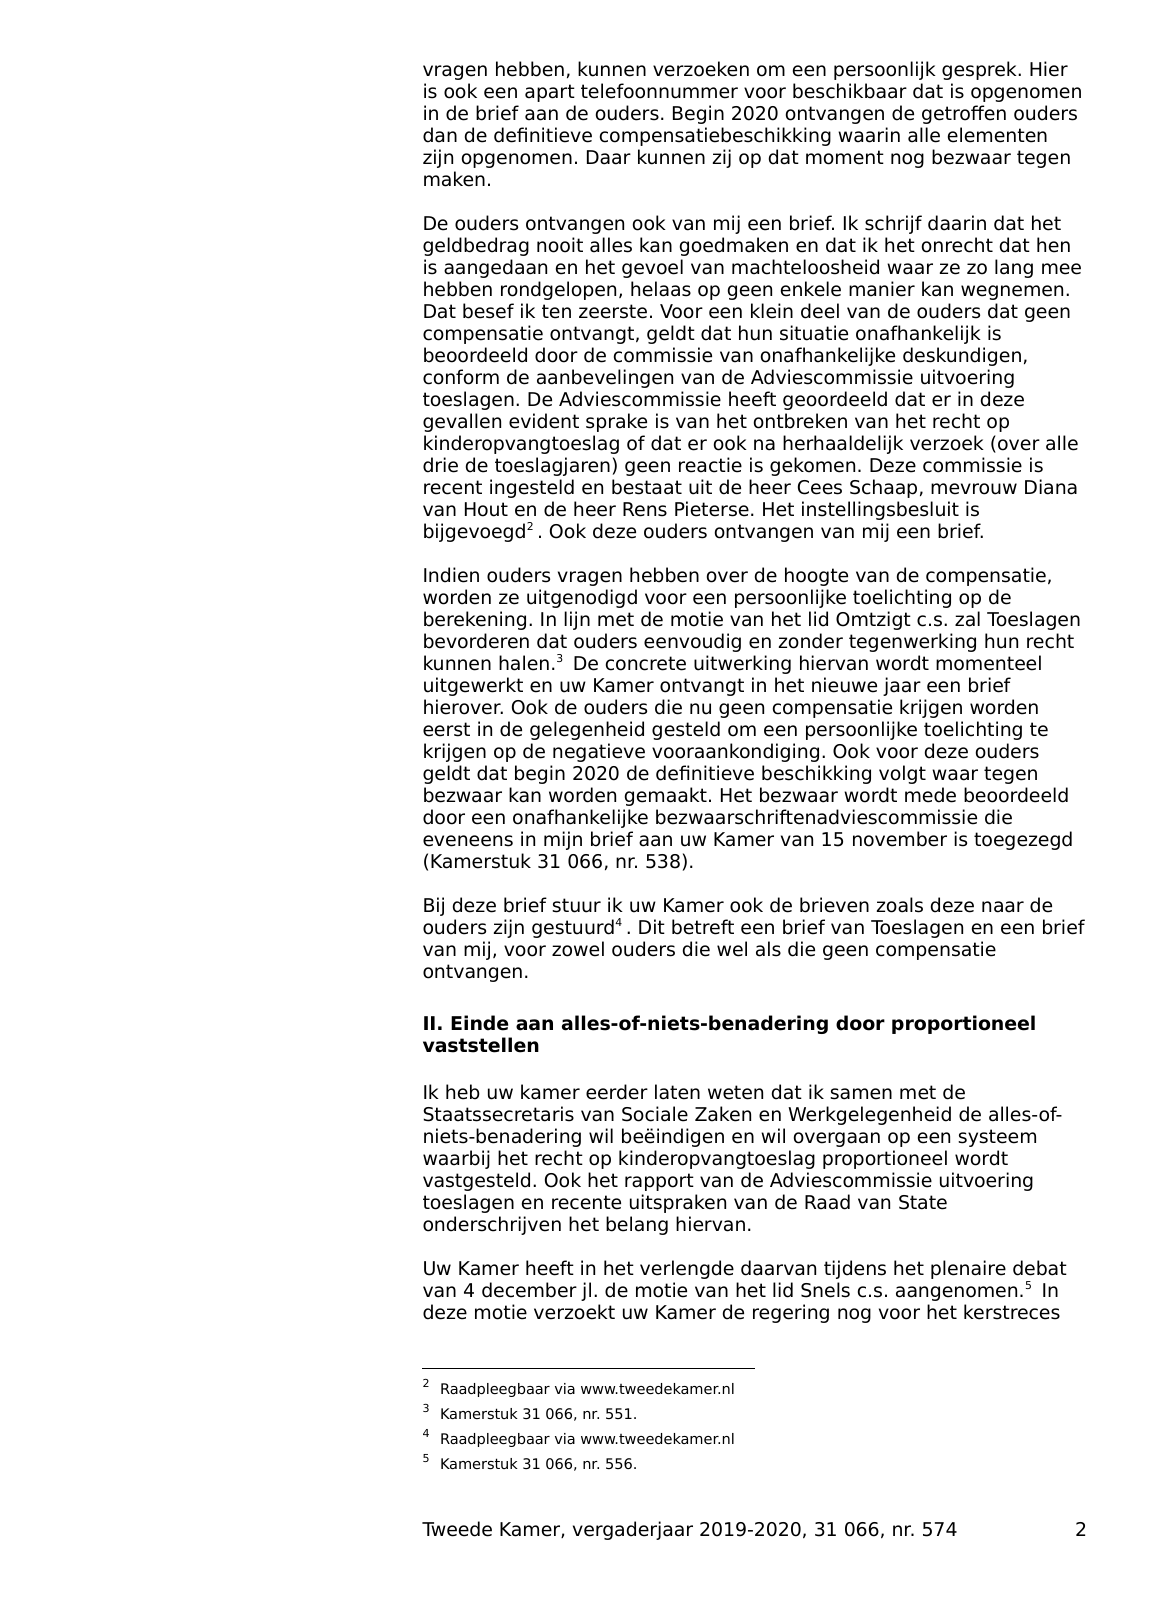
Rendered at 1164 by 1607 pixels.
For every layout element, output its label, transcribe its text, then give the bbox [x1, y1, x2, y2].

text vragen hebben, kunnen verzoeken om een persoonlijk gesprek. Hier is ook een apart telefoonnummer voor beschikbaar dat is opgenomen in de brief aan de ouders. Begin 2020 ontvangen de getroffen ouders dan de definitieve compensatiebeschikking waarin alle elementen zijn opgenomen. Daar kunnen zij op dat moment nog bezwaar tegen maken. [422, 59, 1087, 191]
text Indien ouders vragen hebben over de hoogte van de compensatie, worden ze uitgenodigd voor een persoonlijke toelichting op de berekening. In lijn met de motie van het lid Omtzigt c.s. zal Toeslagen bevorderen dat ouders eenvoudig en zonder tegenwerking hun recht kunnen halen. De concrete uitwerking hiervan wordt momenteel uitgewerkt en uw Kamer ontvangt in het nieuwe jaar een brief hierover. Ook de ouders die nu geen compensatie krijgen worden eerst in de gelegenheid gesteld om een persoonlijke toelichting te krijgen op de negatieve vooraankondiging. Ook voor deze ouders geldt dat begin 2020 de definitieve beschikking volgt waar tegen bezwaar kan worden gemaakt. Het bezwaar wordt mede beoordeeld door een onafhankelijke bezwaarschriftenadviescommissie die eveneens in mijn brief aan uw Kamer van 15 november is toegezegd (Kamerstuk 31 066, nr. 538). [422, 565, 1087, 873]
text Kamerstuk 31 066, nr. 551. [422, 1402, 1087, 1424]
subtitle II. Einde aan alles-of-niets-benadering door proportioneel vaststellen [422, 1013, 1087, 1057]
text Ik heb uw kamer eerder laten weten dat ik samen met de Staatssecretaris van Sociale Zaken en Werkgelegenheid de alles-of-niets-benadering wil beëindigen en wil overgaan op een systeem waarbij het recht op kinderopvangtoeslag proportioneel wordt vastgesteld. Ook het rapport van de Adviescommissie uitvoering toeslagen en recente uitspraken van de Raad van State onderschrijven het belang hiervan. [422, 1082, 1087, 1236]
text Kamerstuk 31 066, nr. 556. [422, 1452, 1087, 1474]
text De ouders ontvangen ook van mij een brief. Ik schrijf daarin dat het geldbedrag nooit alles kan goedmaken en dat ik het onrecht dat hen is aangedaan en het gevoel van machteloosheid waar ze zo lang mee hebben rondgelopen, helaas op geen enkele manier kan wegnemen. Dat besef ik ten zeerste. Voor een klein deel van de ouders dat geen compensatie ontvangt, geldt dat hun situatie onafhankelijk is beoordeeld door de commissie van onafhankelijke deskundigen, conform de aanbevelingen van de Adviescommissie uitvoering toeslagen. De Adviescommissie heeft geoordeeld dat er in deze gevallen evident sprake is van het ontbreken van het recht op kinderopvangtoeslag of dat er ook na herhaaldelijk verzoek (over alle drie de toeslagjaren) geen reactie is gekomen. Deze commissie is recent ingesteld en bestaat uit de heer Cees Schaap, mevrouw Diana van Hout en de heer Rens Pieterse. Het instellingsbesluit is bijgevoegd. Ook deze ouders ontvangen van mij een brief. [422, 213, 1087, 543]
text Uw Kamer heeft in het verlengde daarvan tijdens het plenaire debat van 4 december jl. de motie van het lid Snels c.s. aangenomen. In deze motie verzoekt uw Kamer de regering nog voor het kerstreces [422, 1258, 1087, 1324]
text Bij deze brief stuur ik uw Kamer ook de brieven zoals deze naar de ouders zijn gestuurd. Dit betreft een brief van Toeslagen en een brief van mij, voor zowel ouders die wel als die geen compensatie ontvangen. [422, 895, 1087, 983]
text Raadpleegbaar via www.tweedekamer.nl [422, 1377, 1087, 1399]
text Raadpleegbaar via www.tweedekamer.nl [422, 1427, 1087, 1449]
